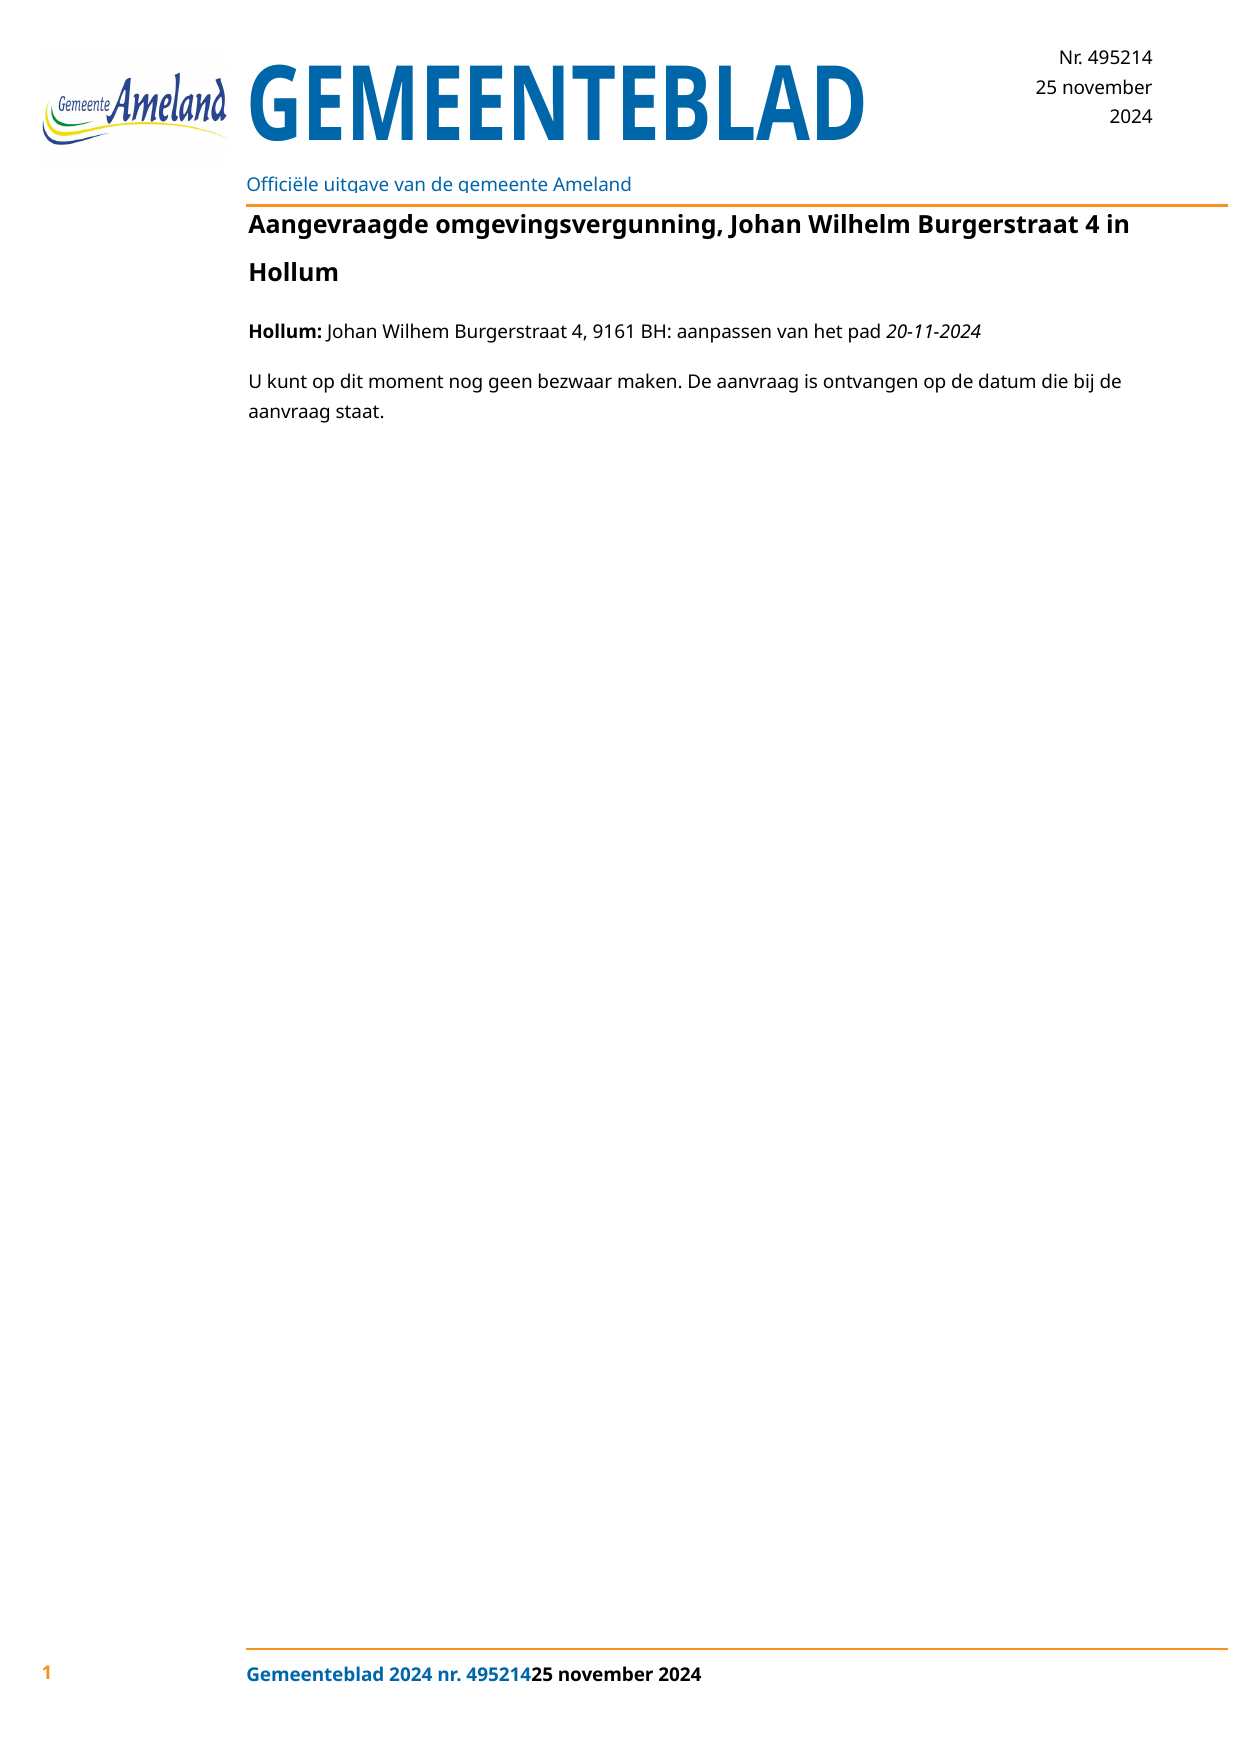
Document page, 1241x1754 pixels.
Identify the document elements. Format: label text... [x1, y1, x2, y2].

picture [41, 47, 231, 172]
text U kunt op dit moment nog geen bezwaar maken. De aanvraag is ontvangen op de datum die bij de aanvraag staat. [248, 368, 1152, 424]
text Hollum: Johan Wilhem Burgerstraat 4, 9161 BH: aanpassen van het pad 20-11-2024 [248, 318, 1152, 344]
text Aangevraagde omgevingsvergunning, Johan Wilhelm Burgerstraat 4 in Hollum [248, 207, 1152, 288]
